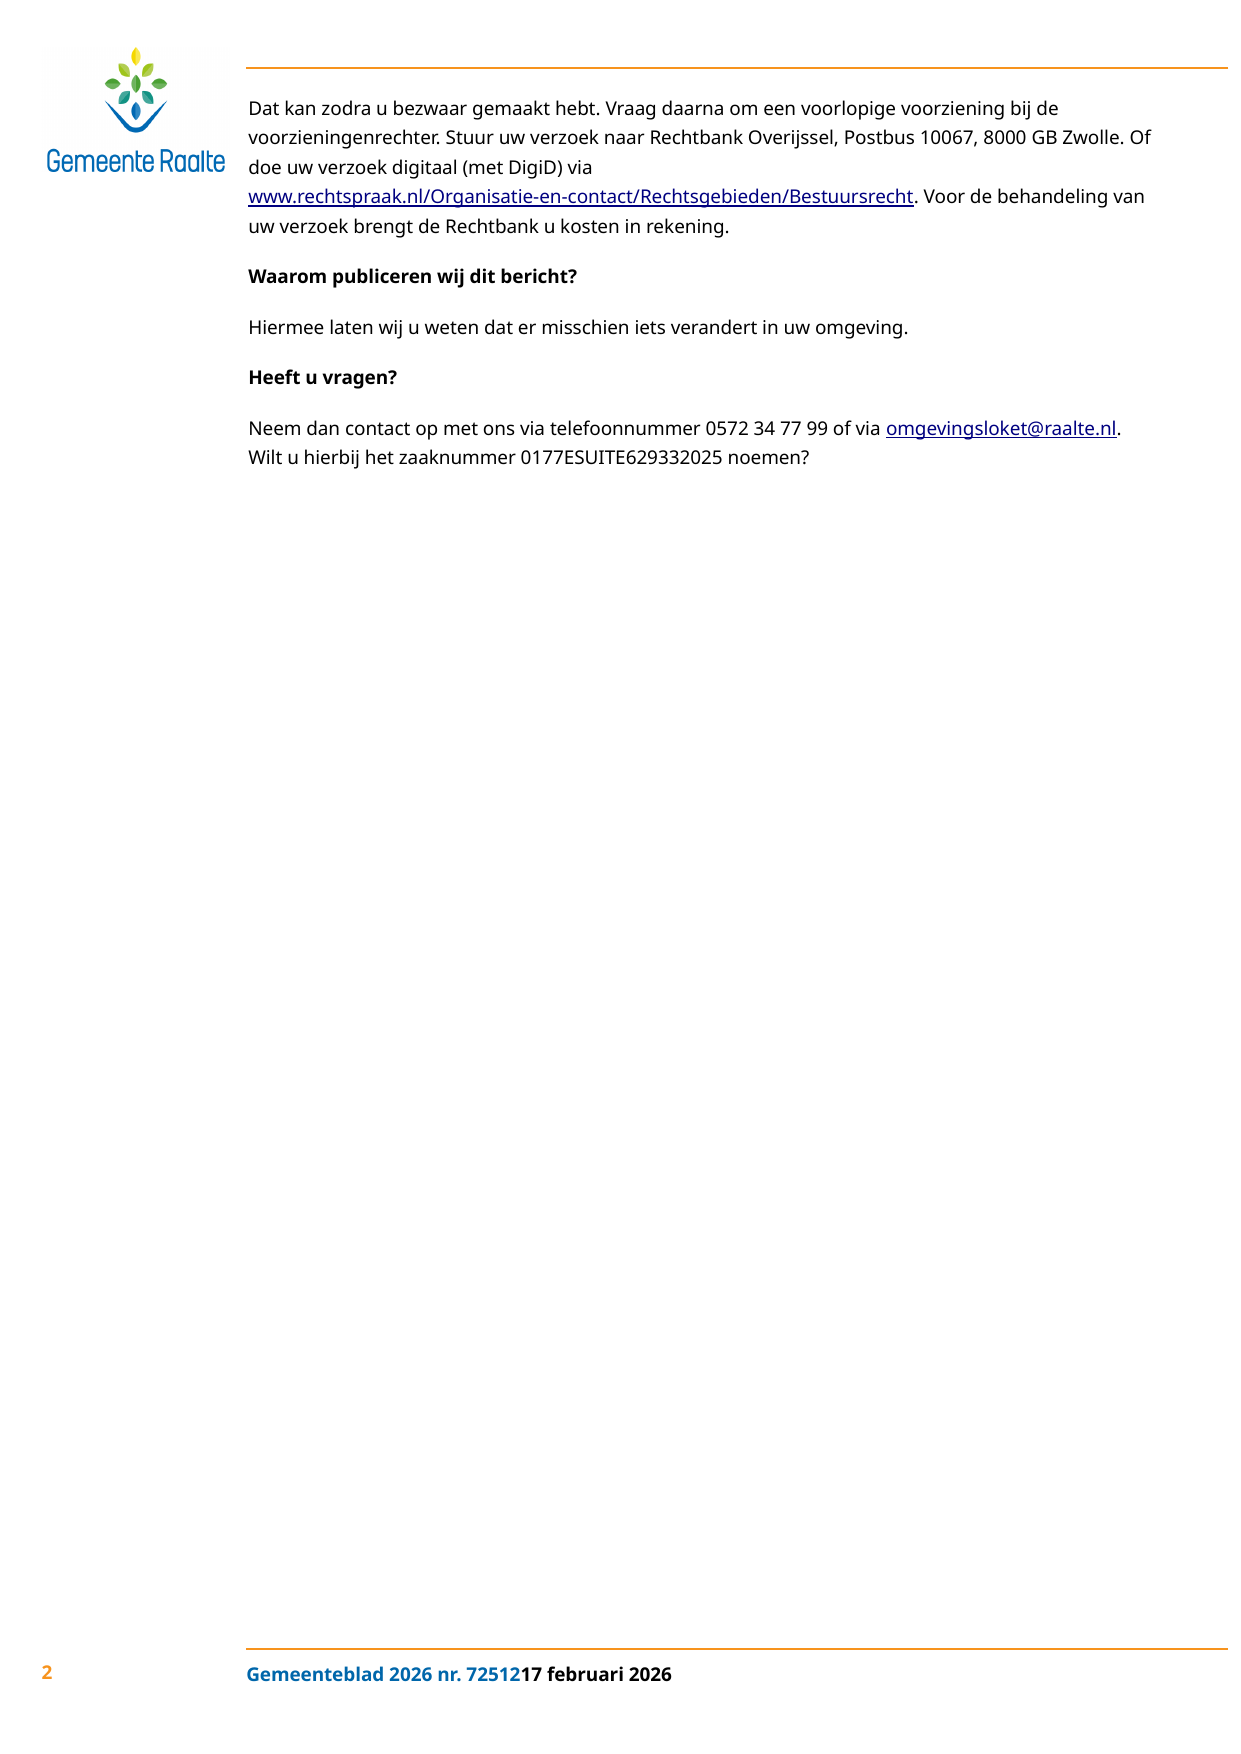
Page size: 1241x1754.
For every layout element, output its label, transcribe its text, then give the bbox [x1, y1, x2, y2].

text Waarom publiceren wij dit bericht? [248, 263, 1152, 289]
text Heeft u vragen? [248, 364, 1152, 390]
text Hiermee laten wij u weten dat er misschien iets verandert in uw omgeving. [248, 314, 1152, 340]
text Neem dan contact op met ons via telefoonnummer 0572 34 77 99 of via omgevingsloket@raalte.nl. Wilt u hierbij het zaaknummer 0177ESUITE629332025 noemen? [248, 415, 1152, 470]
picture [41, 47, 231, 172]
text Dat kan zodra u bezwaar gemaakt hebt. Vraag daarna om een voorlopige voorziening bij de voorzieningenrechter. Stuur uw verzoek naar Rechtbank Overijssel, Postbus 10067, 8000 GB Zwolle. Of doe uw verzoek digitaal (met DigiD) via www.rechtspraak.nl/Organisatie-en-contact/Rechtsgebieden/Bestuursrecht. Voor de behandeling van uw verzoek brengt de Rechtbank u kosten in rekening. [248, 95, 1152, 239]
